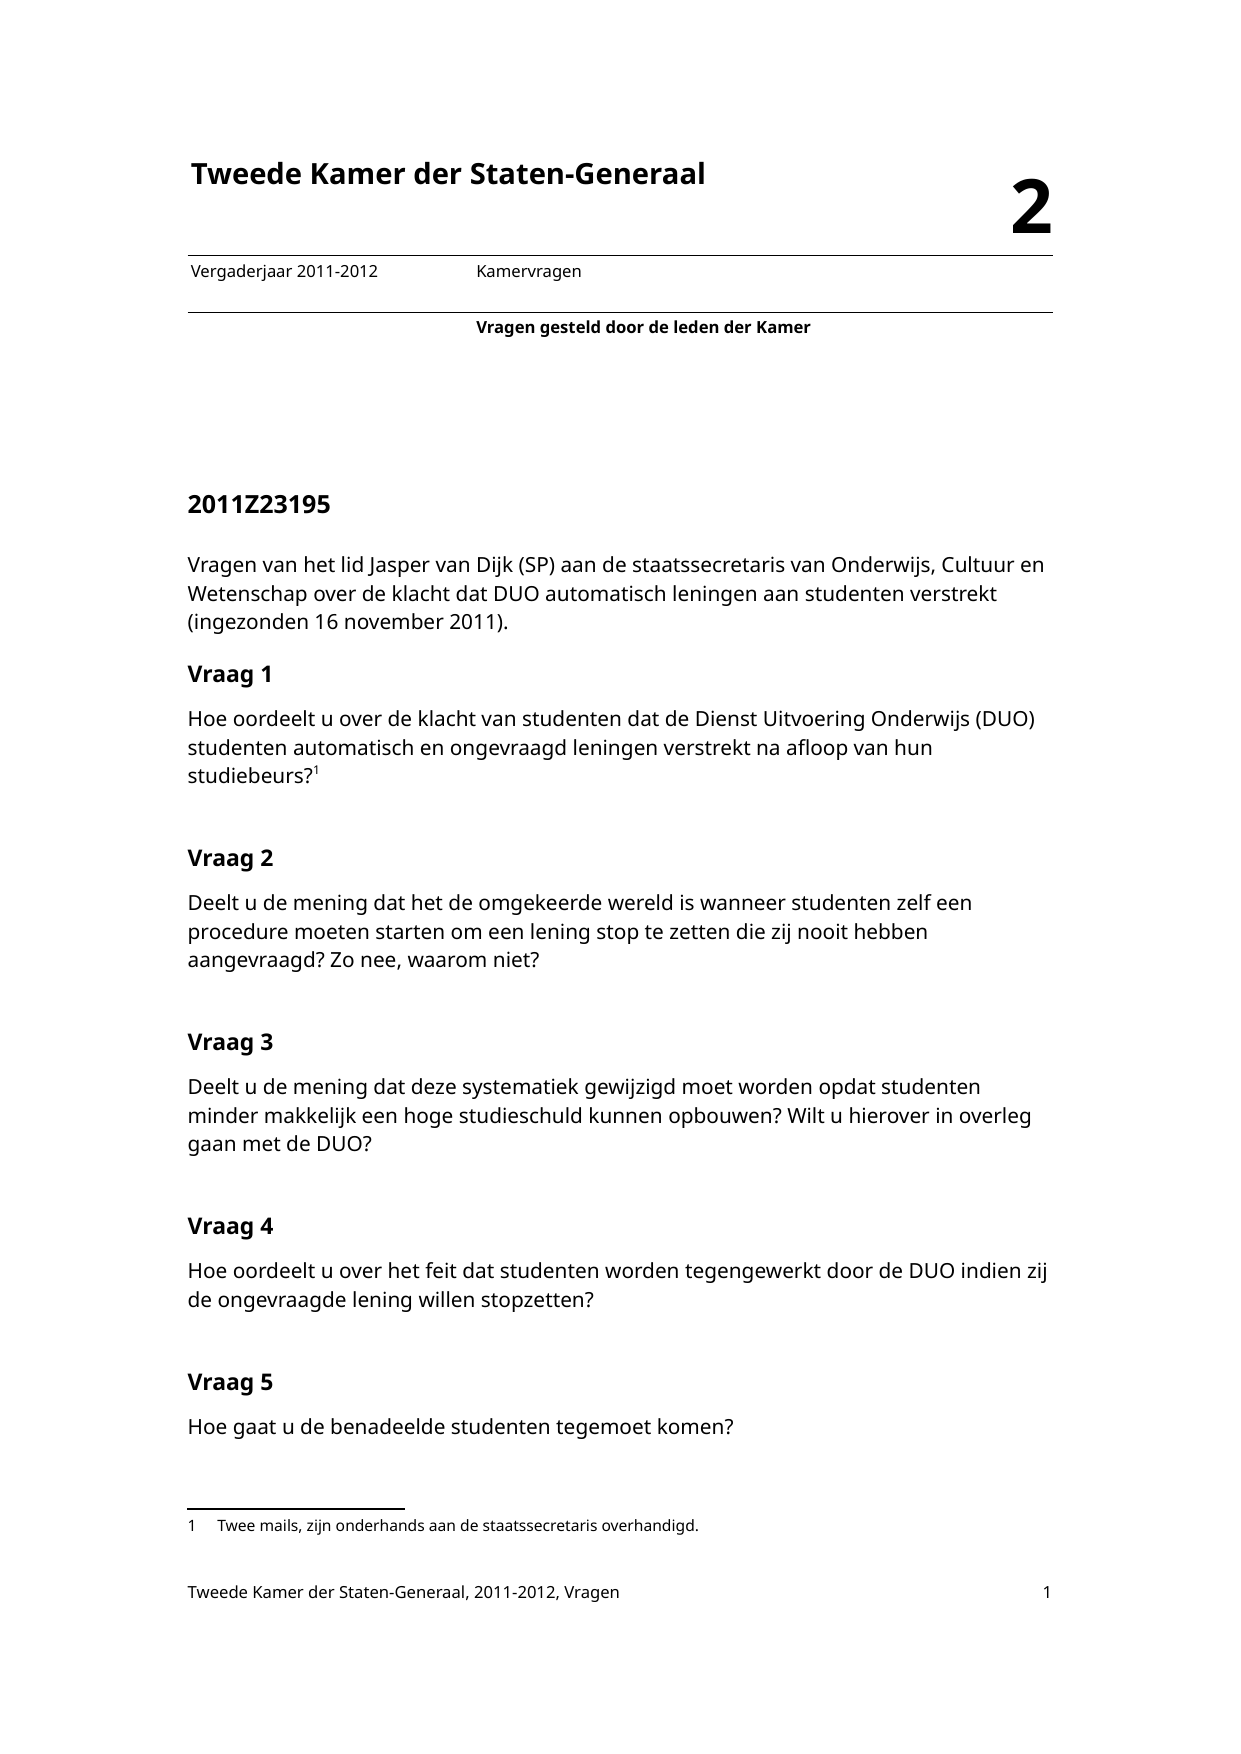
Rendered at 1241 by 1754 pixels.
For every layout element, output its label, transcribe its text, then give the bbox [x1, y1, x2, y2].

subtitle Vraag 3 [187, 1026, 1053, 1057]
table_header 2 [880, 150, 1053, 255]
table_cell Kamervragen [473, 256, 1053, 312]
text Deelt u de mening dat deze systematiek gewijzigd moet worden opdat studenten minder makkelijk een hoge studieschuld kunnen opbouwen? Wilt u hierover in overleg gaan met de DUO? [187, 1072, 1053, 1158]
subtitle Vraag 5 [187, 1366, 1053, 1397]
table_cell Vragen gesteld door de leden der Kamer [473, 313, 1053, 339]
subtitle Vraag 1 [187, 658, 1053, 689]
text Vragen van het lid Jasper van Dijk (SP) aan de staatssecretaris van Onderwijs, Cultuur en Wetenschap over de klacht dat DUO automatisch leningen aan studenten verstrekt (ingezonden 16 november 2011). [187, 550, 1053, 636]
text Twee mails, zijn onderhands aan de staatssecretaris overhandigd. [187, 1508, 1053, 1536]
text Hoe oordeelt u over het feit dat studenten worden tegengewerkt door de DUO indien zij de ongevraagde lening willen stopzetten? [187, 1257, 1053, 1313]
text Deelt u de mening dat het de omgekeerde wereld is wanneer studenten zelf een procedure moeten starten om een lening stop te zetten die zij nooit hebben aangevraagd? Zo nee, waarom niet? [187, 888, 1053, 974]
table_cell Vergaderjaar 2011-2012 [188, 256, 473, 312]
text 2011Z23195 [187, 487, 1053, 521]
table_header Tweede Kamer der Staten-Generaal [188, 150, 879, 255]
text Hoe oordeelt u over de klacht van studenten dat de Dienst Uitvoering Onderwijs (DUO) studenten automatisch en ongevraagd leningen verstrekt na afloop van hun studiebeurs? [187, 704, 1053, 790]
subtitle Vraag 4 [187, 1210, 1053, 1242]
text Hoe gaat u de benadeelde studenten tegemoet komen? [187, 1412, 1053, 1441]
subtitle Vraag 2 [187, 842, 1053, 873]
table_cell [188, 313, 473, 339]
